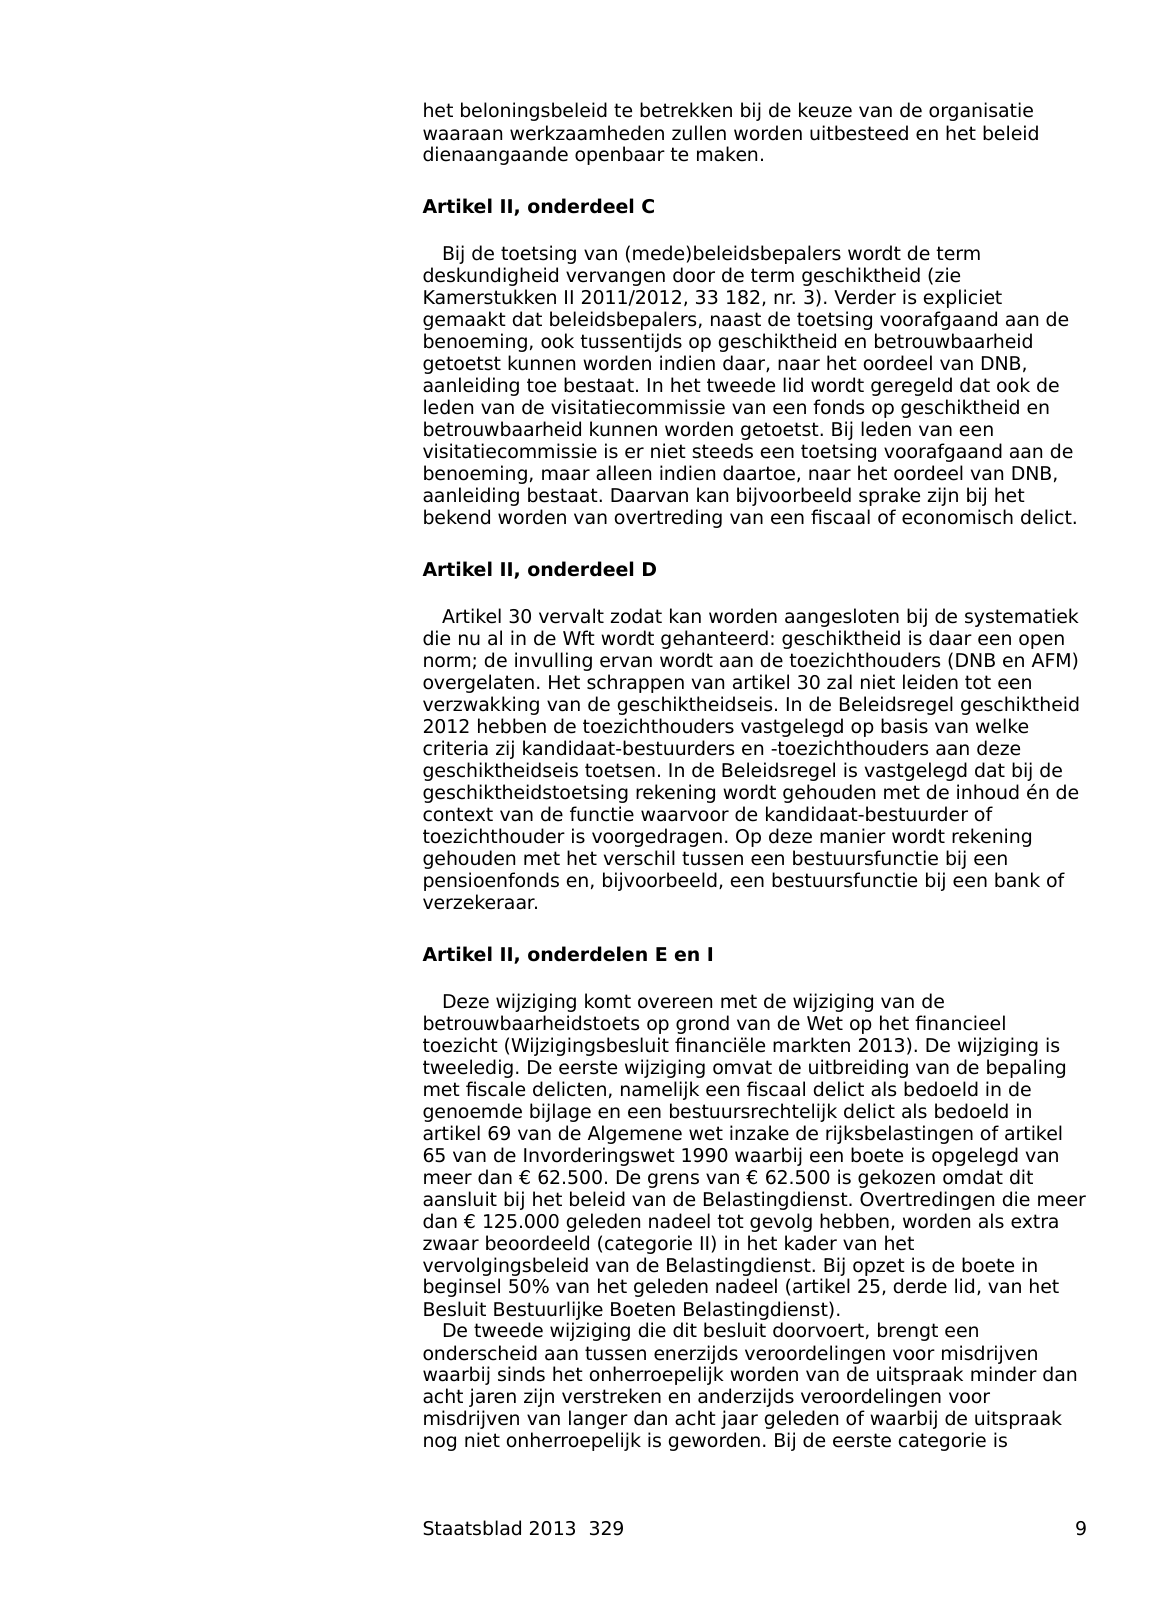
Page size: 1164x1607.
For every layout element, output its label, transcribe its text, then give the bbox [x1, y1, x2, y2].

text het beloningsbeleid te betrekken bij de keuze van de organisatie waaraan werkzaamheden zullen worden uitbesteed en het beleid dienaangaande openbaar te maken. [422, 100, 1087, 166]
subtitle Artikel II, onderdelen E en I [422, 944, 1087, 966]
subtitle Artikel II, onderdeel C [422, 196, 1087, 218]
text De tweede wijziging die dit besluit doorvoert, brengt een onderscheid aan tussen enerzijds veroordelingen voor misdrijven waarbij sinds het onherroepelijk worden van de uitspraak minder dan acht jaren zijn verstreken en anderzijds veroordelingen voor misdrijven van langer dan acht jaar geleden of waarbij de uitspraak nog niet onherroepelijk is geworden. Bij de eerste categorie is [422, 1320, 1087, 1452]
text Deze wijziging komt overeen met de wijziging van de betrouwbaarheidstoets op grond van de Wet op het financieel toezicht (Wijzigingsbesluit financiële markten 2013). De wijziging is tweeledig. De eerste wijziging omvat de uitbreiding van de bepaling met fiscale delicten, namelijk een fiscaal delict als bedoeld in de genoemde bijlage en een bestuursrechtelijk delict als bedoeld in artikel 69 van de Algemene wet inzake de rijksbelastingen of artikel 65 van de Invorderingswet 1990 waarbij een boete is opgelegd van meer dan € 62.500. De grens van € 62.500 is gekozen omdat dit aansluit bij het beleid van de Belastingdienst. Overtredingen die meer dan € 125.000 geleden nadeel tot gevolg hebben, worden als extra zwaar beoordeeld (categorie II) in het kader van het vervolgingsbeleid van de Belastingdienst. Bij opzet is de boete in beginsel 50% van het geleden nadeel (artikel 25, derde lid, van het Besluit Bestuurlijke Boeten Belastingdienst). [422, 991, 1087, 1320]
subtitle Artikel II, onderdeel D [422, 559, 1087, 581]
text Bij de toetsing van (mede)beleidsbepalers wordt de term deskundigheid vervangen door de term geschiktheid (zie Kamerstukken II 2011/2012, 33 182, nr. 3). Verder is expliciet gemaakt dat beleidsbepalers, naast de toetsing voorafgaand aan de benoeming, ook tussentijds op geschiktheid en betrouwbaarheid getoetst kunnen worden indien daar, naar het oordeel van DNB, aanleiding toe bestaat. In het tweede lid wordt geregeld dat ook de leden van de visitatiecommissie van een fonds op geschiktheid en betrouwbaarheid kunnen worden getoetst. Bij leden van een visitatiecommissie is er niet steeds een toetsing voorafgaand aan de benoeming, maar alleen indien daartoe, naar het oordeel van DNB, aanleiding bestaat. Daarvan kan bijvoorbeeld sprake zijn bij het bekend worden van overtreding van een fiscaal of economisch delict. [422, 243, 1087, 529]
text Artikel 30 vervalt zodat kan worden aangesloten bij de systematiek die nu al in de Wft wordt gehanteerd: geschiktheid is daar een open norm; de invulling ervan wordt aan de toezichthouders (DNB en AFM) overgelaten. Het schrappen van artikel 30 zal niet leiden tot een verzwakking van de geschiktheidseis. In de Beleidsregel geschiktheid 2012 hebben de toezichthouders vastgelegd op basis van welke criteria zij kandidaat-bestuurders en -toezichthouders aan deze geschiktheidseis toetsen. In de Beleidsregel is vastgelegd dat bij de geschiktheidstoetsing rekening wordt gehouden met de inhoud én de context van de functie waarvoor de kandidaat-bestuurder of toezichthouder is voorgedragen. Op deze manier wordt rekening gehouden met het verschil tussen een bestuursfunctie bij een pensioenfonds en, bijvoorbeeld, een bestuursfunctie bij een bank of verzekeraar. [422, 606, 1087, 914]
